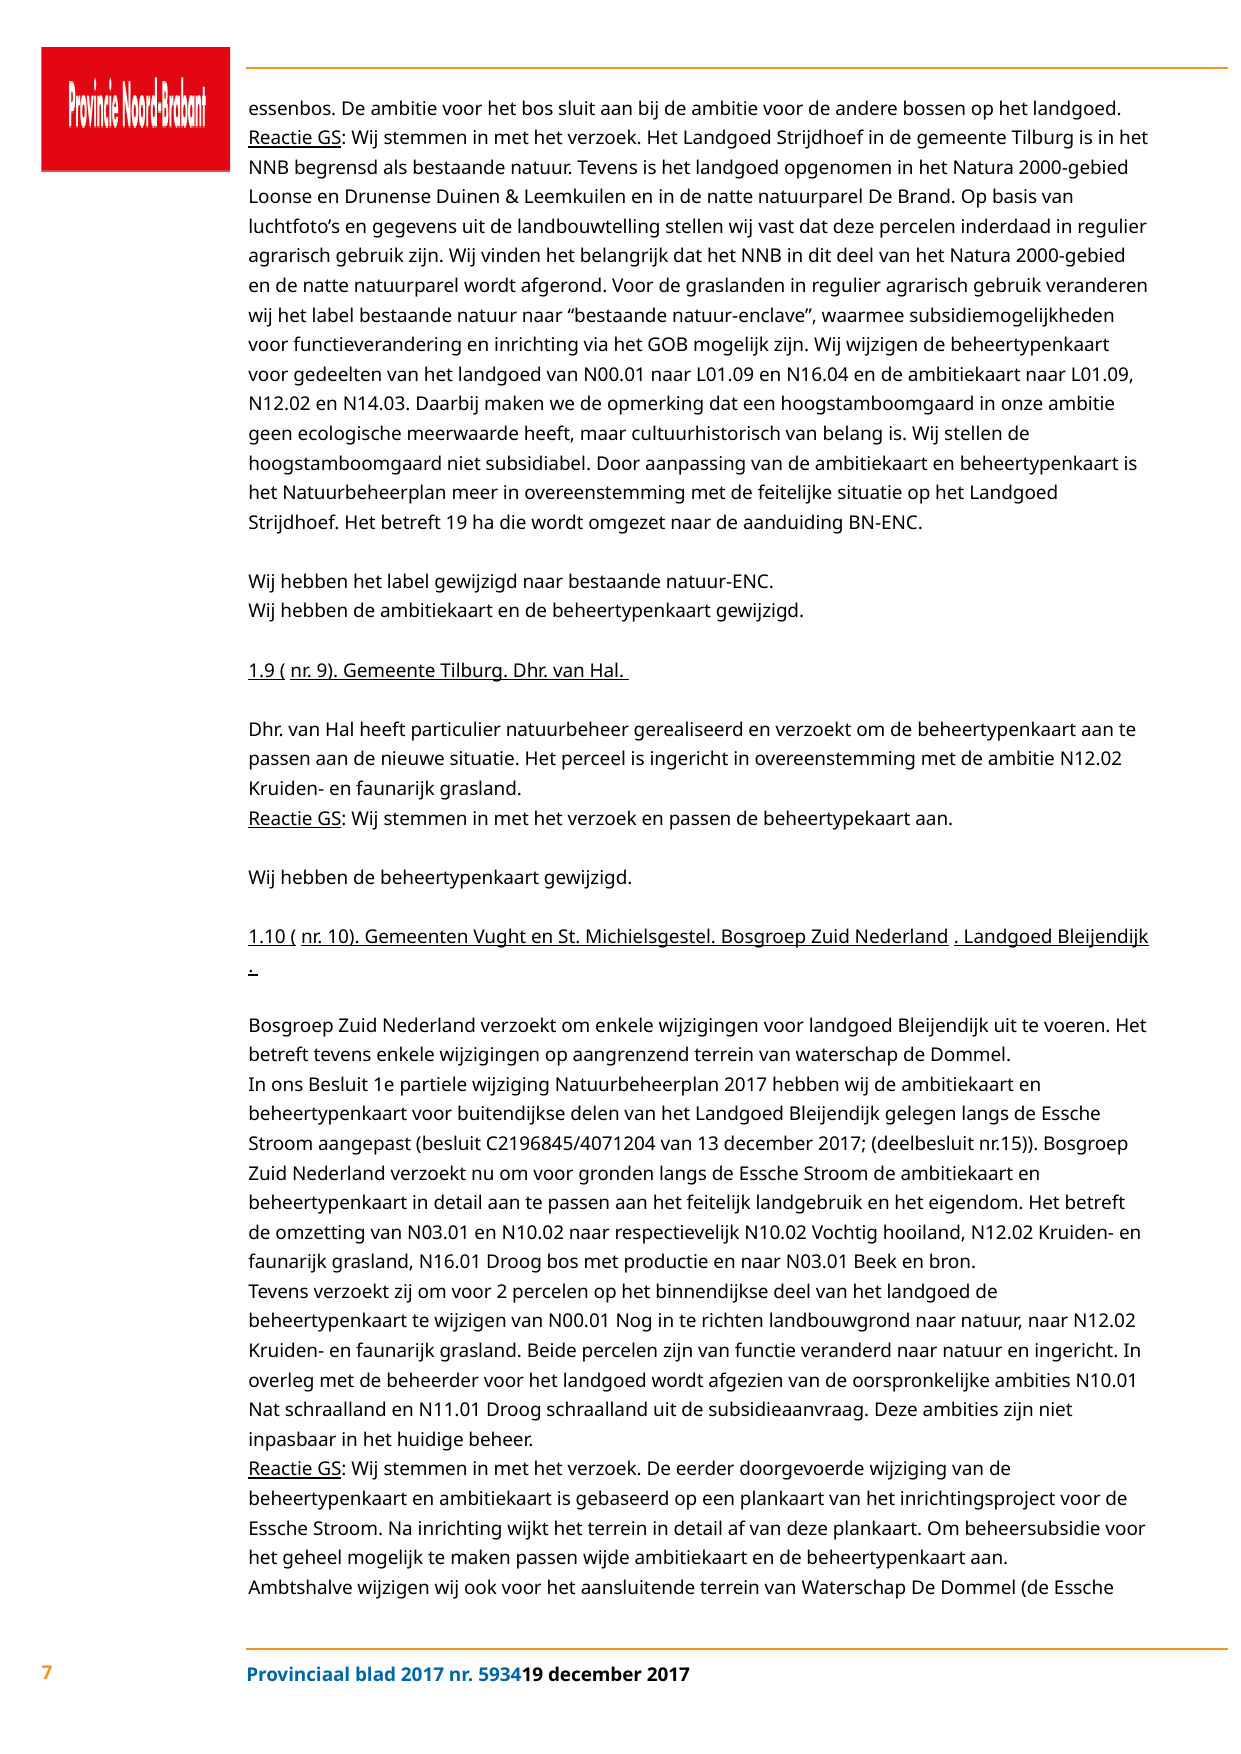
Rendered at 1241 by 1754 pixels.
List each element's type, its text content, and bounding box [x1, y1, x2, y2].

text Reactie GS: Wij stemmen in met het verzoek en passen de beheertypekaart aan. [248, 805, 1152, 831]
text Bosgroep Zuid Nederland verzoekt om enkele wijzigingen voor landgoed Bleijendijk uit te voeren. Het betreft tevens enkele wijzigingen op aangrenzend terrein van waterschap de Dommel. [248, 1012, 1152, 1067]
text essenbos. De ambitie voor het bos sluit aan bij de ambitie voor de andere bossen op het landgoed. [248, 95, 1152, 121]
text Wij hebben het label gewijzigd naar bestaande natuur-ENC. [248, 568, 1152, 594]
picture [41, 47, 231, 172]
text Reactie GS: Wij stemmen in met het verzoek. De eerder doorgevoerde wijziging van de beheertypenkaart en ambitiekaart is gebaseerd op een plankaart van het inrichtingsproject voor de Essche Stroom. Na inrichting wijkt het terrein in detail af van deze plankaart. Om beheersubsidie voor het geheel mogelijk te maken passen wijde ambitiekaart en de beheertypenkaart aan. [248, 1456, 1152, 1570]
text Wij hebben de ambitiekaart en de beheertypenkaart gewijzigd. [248, 598, 1152, 623]
text 1.9 ( nr. 9). Gemeente Tilburg. Dhr. van Hal. [248, 657, 1152, 683]
text Tevens verzoekt zij om voor 2 percelen op het binnendijkse deel van het landgoed de beheertypenkaart te wijzigen van N00.01 Nog in te richten landbouwgrond naar natuur, naar N12.02 Kruiden- en faunarijk grasland. Beide percelen zijn van functie veranderd naar natuur en ingericht. In overleg met de beheerder voor het landgoed wordt afgezien van de oorspronkelijke ambities N10.01 Nat schraalland en N11.01 Droog schraalland uit de subsidieaanvraag. Deze ambities zijn niet inpasbaar in het huidige beheer. [248, 1278, 1152, 1452]
text Ambtshalve wijzigen wij ook voor het aansluitende terrein van Waterschap De Dommel (de Essche [248, 1574, 1152, 1600]
text Wij hebben de beheertypenkaart gewijzigd. [248, 864, 1152, 890]
text In ons Besluit 1e partiele wijziging Natuurbeheerplan 2017 hebben wij de ambitiekaart en beheertypenkaart voor buitendijkse delen van het Landgoed Bleijendijk gelegen langs de Essche Stroom aangepast (besluit C2196845/4071204 van 13 december 2017; (deelbesluit nr.15)). Bosgroep Zuid Nederland verzoekt nu om voor gronden langs de Essche Stroom de ambitiekaart en beheertypenkaart in detail aan te passen aan het feitelijk landgebruik en het eigendom. Het betreft de omzetting van N03.01 en N10.02 naar respectievelijk N10.02 Vochtig hooiland, N12.02 Kruiden- en faunarijk grasland, N16.01 Droog bos met productie en naar N03.01 Beek en bron. [248, 1071, 1152, 1274]
text Reactie GS: Wij stemmen in met het verzoek. Het Landgoed Strijdhoef in de gemeente Tilburg is in het NNB begrensd als bestaande natuur. Tevens is het landgoed opgenomen in het Natura 2000-gebied Loonse en Drunense Duinen & Leemkuilen en in de natte natuurparel De Brand. Op basis van luchtfoto’s en gegevens uit de landbouwtelling stellen wij vast dat deze percelen inderdaad in regulier agrarisch gebruik zijn. Wij vinden het belangrijk dat het NNB in dit deel van het Natura 2000-gebied en de natte natuurparel wordt afgerond. Voor de graslanden in regulier agrarisch gebruik veranderen wij het label bestaande natuur naar “bestaande natuur-enclave”, waarmee subsidiemogelijkheden voor functieverandering en inrichting via het GOB mogelijk zijn. Wij wijzigen de beheertypenkaart voor gedeelten van het landgoed van N00.01 naar L01.09 en N16.04 en de ambitiekaart naar L01.09, N12.02 en N14.03. Daarbij maken we de opmerking dat een hoogstamboomgaard in onze ambitie geen ecologische meerwaarde heeft, maar cultuurhistorisch van belang is. Wij stellen de hoogstamboomgaard niet subsidiabel. Door aanpassing van de ambitiekaart en beheertypenkaart is het Natuurbeheerplan meer in overeenstemming met de feitelijke situatie op het Landgoed Strijdhoef. Het betreft 19 ha die wordt omgezet naar de aanduiding BN-ENC. [248, 124, 1152, 535]
text 1.10 ( nr. 10). Gemeenten Vught en St. Michielsgestel. Bosgroep Zuid Nederland . Landgoed Bleijendijk . [248, 923, 1152, 978]
text Dhr. van Hal heeft particulier natuurbeheer gerealiseerd en verzoekt om de beheertypenkaart aan te passen aan de nieuwe situatie. Het perceel is ingericht in overeenstemming met de ambitie N12.02 Kruiden- en faunarijk grasland. [248, 716, 1152, 801]
